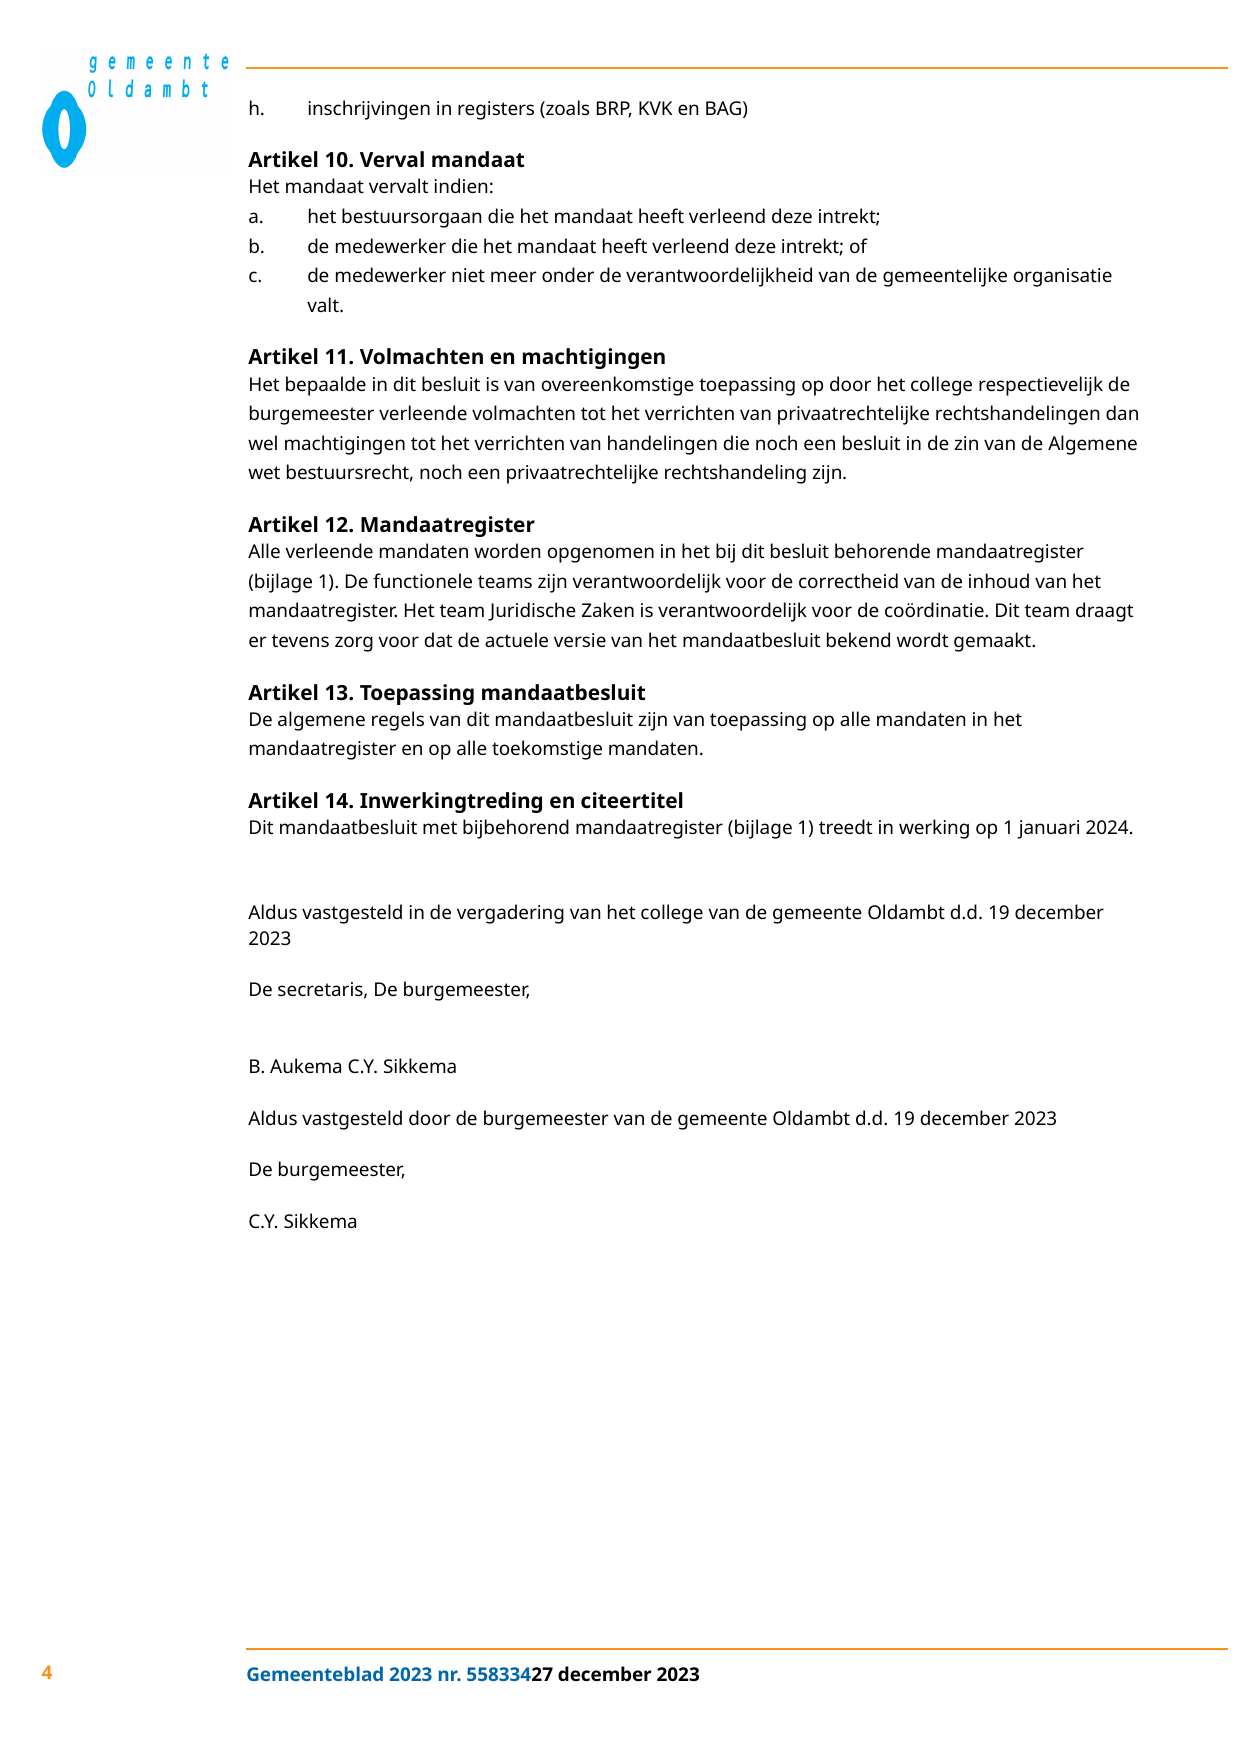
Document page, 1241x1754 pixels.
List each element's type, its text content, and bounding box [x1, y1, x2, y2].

text C.Y. Sikkema [248, 1208, 1152, 1234]
picture [41, 47, 231, 172]
text Het bepaalde in dit besluit is van overeenkomstige toepassing op door het college respectievelijk de burgemeester verleende volmachten tot het verrichten van privaatrechtelijke rechtshandelingen dan wel machtigingen tot het verrichten van handelingen die noch een besluit in de zin van de Algemene wet bestuursrecht, noch een privaatrechtelijke rechtshandeling zijn. [248, 371, 1152, 485]
text Dit mandaatbesluit met bijbehorend mandaatregister (bijlage 1) treedt in werking op 1 januari 2024. [248, 814, 1152, 840]
list de medewerker die het mandaat heeft verleend deze intrekt; of [248, 233, 1152, 258]
text Artikel 14. Inwerkingtreding en citeertitel [248, 786, 1152, 814]
text Alle verleende mandaten worden opgenomen in het bij dit besluit behorende mandaatregister (bijlage 1). De functionele teams zijn verantwoordelijk voor de correctheid van de inhoud van het mandaatregister. Het team Juridische Zaken is verantwoordelijk voor de coördinatie. Dit team draagt er tevens zorg voor dat de actuele versie van het mandaatbesluit bekend wordt gemaakt. [248, 538, 1152, 653]
text B. Aukema C.Y. Sikkema [248, 1054, 1152, 1079]
text Artikel 13. Toepassing mandaatbesluit [248, 678, 1152, 706]
text Het mandaat vervalt indien: [248, 174, 1152, 199]
text De burgemeester, [248, 1157, 1152, 1182]
text Artikel 11. Volmachten en machtigingen [248, 342, 1152, 371]
list inschrijvingen in registers (zoals BRP, KVK en BAG) [248, 95, 1152, 121]
text Artikel 10. Verval mandaat [248, 145, 1152, 174]
text Aldus vastgesteld in de vergadering van het college van de gemeente Oldambt d.d. 19 december 2023 [248, 899, 1152, 951]
text Aldus vastgesteld door de burgemeester van de gemeente Oldambt d.d. 19 december 2023 [248, 1105, 1152, 1131]
list het bestuursorgaan die het mandaat heeft verleend deze intrekt; [248, 203, 1152, 229]
text De secretaris, De burgemeester, [248, 977, 1152, 1002]
text Artikel 12. Mandaatregister [248, 510, 1152, 538]
list de medewerker niet meer onder de verantwoordelijkheid van de gemeentelijke organisatie valt. [248, 262, 1152, 318]
text De algemene regels van dit mandaatbesluit zijn van toepassing op alle mandaten in het mandaatregister en op alle toekomstige mandaten. [248, 706, 1152, 761]
